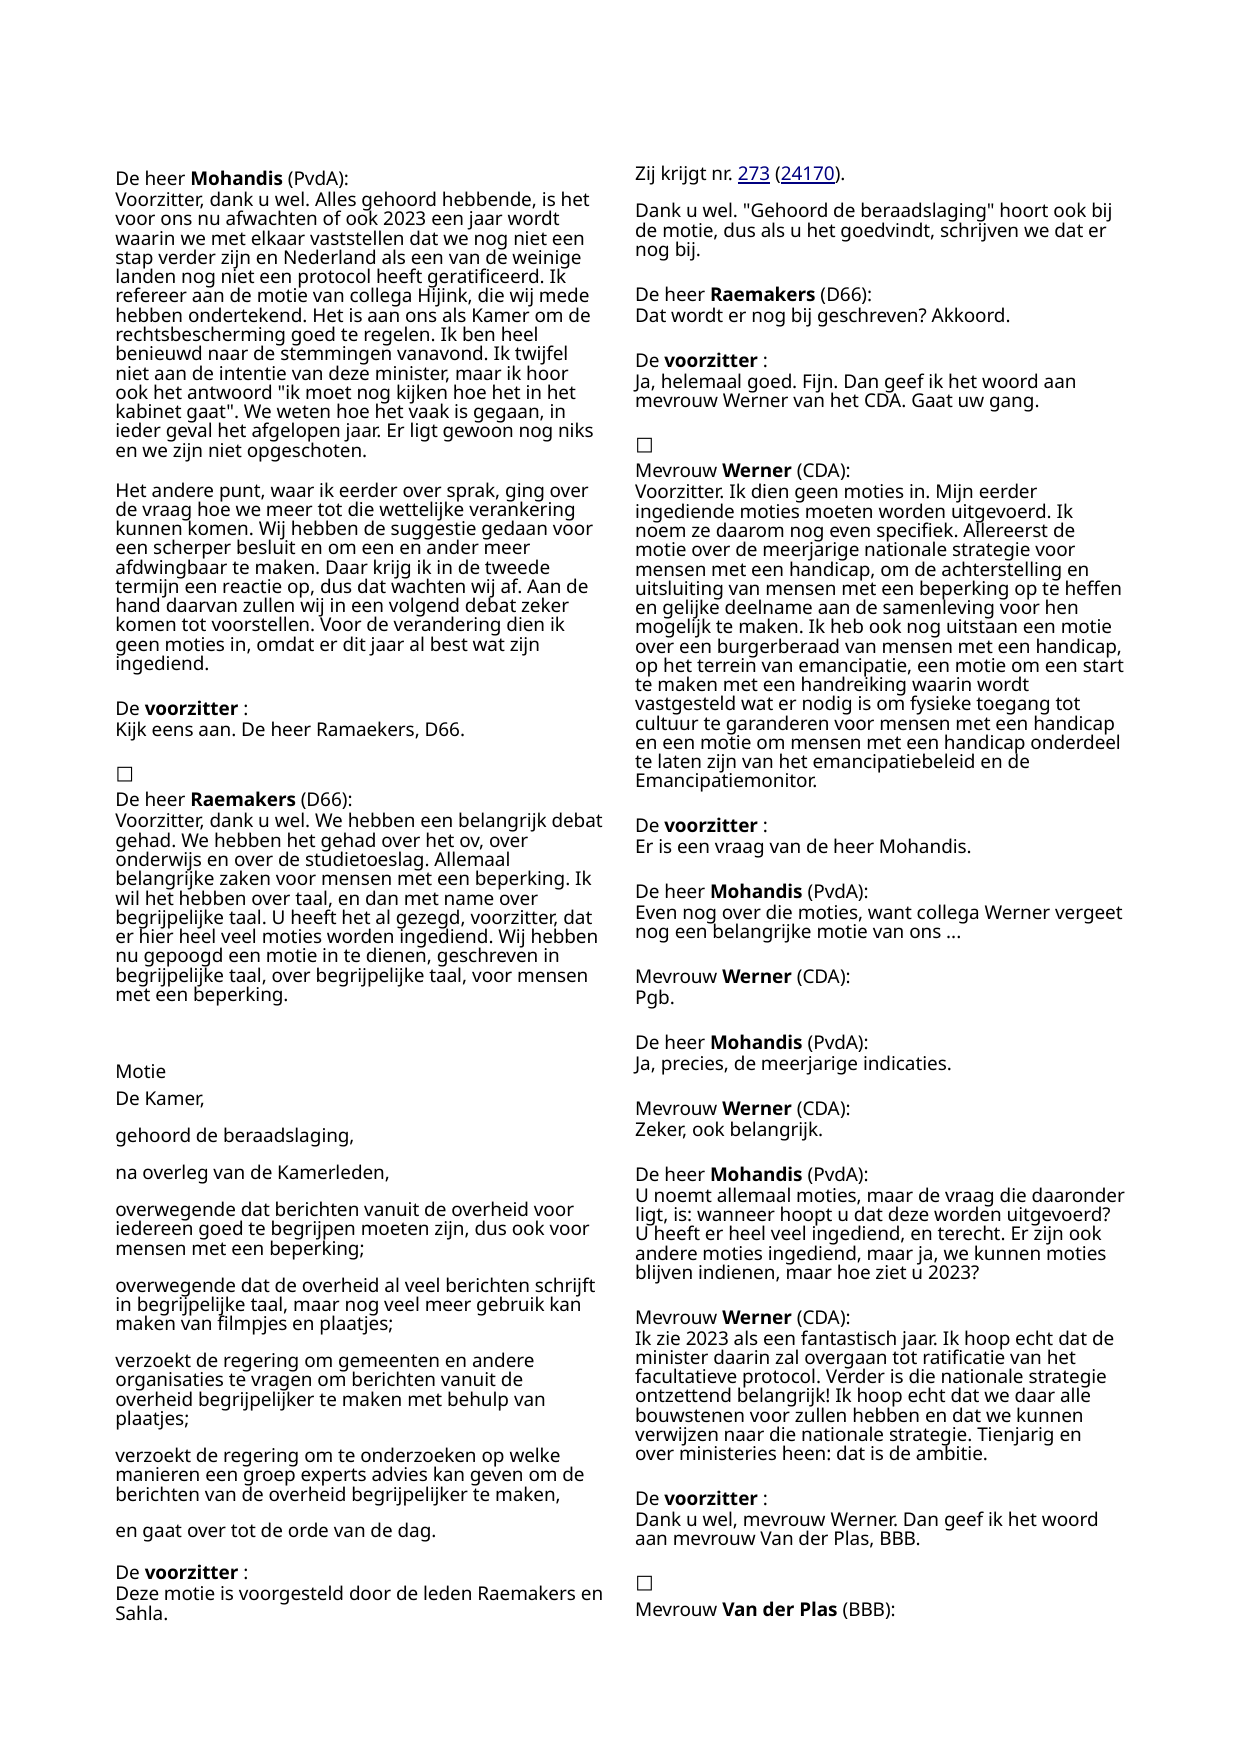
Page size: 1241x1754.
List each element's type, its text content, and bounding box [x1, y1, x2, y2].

text Mevrouw Werner (CDA): [635, 1304, 1125, 1330]
text De heer Mohandis (PvdA): [115, 165, 605, 191]
text Deze motie is voorgesteld door de leden Raemakers en Sahla. [115, 1585, 605, 1624]
text Even nog over die moties, want collega Werner vergeet nog een belangrijke motie van ons ... [635, 904, 1125, 943]
text De voorzitter : [115, 695, 605, 721]
text gehoord de beraadslaging, [115, 1127, 605, 1146]
text Zij krijgt nr. 273 (24170). [635, 165, 1125, 184]
text Motie [115, 1058, 605, 1084]
text overwegende dat de overheid al veel berichten schrijft in begrijpelijke taal, maar nog veel meer gebruik kan maken van filmpjes en plaatjes; [115, 1277, 605, 1334]
text Dank u wel. "Gehoord de beraadslaging" hoort ook bij de motie, dus als u het goedvindt, schrijven we dat er nog bij. [635, 202, 1125, 260]
text verzoekt de regering om te onderzoeken op welke manieren een groep experts advies kan geven om de berichten van de overheid begrijpelijker te maken, [115, 1447, 605, 1505]
text De heer Mohandis (PvdA): [635, 1029, 1125, 1055]
text Mevrouw Werner (CDA): [635, 1095, 1125, 1121]
text Dank u wel, mevrouw Werner. Dan geef ik het woord aan mevrouw Van der Plas, BBB. [635, 1511, 1125, 1550]
text ⬜ [635, 432, 1125, 458]
text Kijk eens aan. De heer Ramaekers, D66. [115, 721, 605, 740]
text De voorzitter : [635, 347, 1125, 373]
text De voorzitter : [635, 813, 1125, 838]
text Het andere punt, waar ik eerder over sprak, ging over de vraag hoe we meer tot die wettelijke verankering kunnen komen. Wij hebben de suggestie gedaan voor een scherper besluit en om een en ander meer afdwingbaar te maken. Daar krijg ik in de tweede termijn een reactie op, dus dat wachten wij af. Aan de hand daarvan zullen wij in een volgend debat zeker komen tot voorstellen. Voor de verandering dien ik geen moties in, omdat er dit jaar al best wat zijn ingediend. [115, 482, 605, 674]
text Ja, helemaal goed. Fijn. Dan geef ik het woord aan mevrouw Werner van het CDA. Gaat uw gang. [635, 373, 1125, 411]
text De heer Raemakers (D66): [635, 281, 1125, 307]
text Ik zie 2023 als een fantastisch jaar. Ik hoop echt dat de minister daarin zal overgaan tot ratificatie van het facultatieve protocol. Verder is die nationale strategie ontzettend belangrijk! Ik hoop echt dat we daar alle bouwstenen voor zullen hebben en dat we kunnen verwijzen naar die nationale strategie. Tienjarig en over ministeries heen: dat is de ambitie. [635, 1330, 1125, 1464]
text De heer Mohandis (PvdA): [635, 878, 1125, 904]
text Voorzitter. Ik dien geen moties in. Mijn eerder ingediende moties moeten worden uitgevoerd. Ik noem ze daarom nog even specifiek. Allereerst de motie over de meerjarige nationale strategie voor mensen met een handicap, om de achterstelling en uitsluiting van mensen met een beperking op te heffen en gelijke deelname aan de samenleving voor hen mogelijk te maken. Ik heb ook nog uitstaan een motie over een burgerberaad van mensen met een handicap, op het terrein van emancipatie, een motie om een start te maken met een handreiking waarin wordt vastgesteld wat er nodig is om fysieke toegang tot cultuur te garanderen voor mensen met een handicap en een motie om mensen met een handicap onderdeel te laten zijn van het emancipatiebeleid en de Emancipatiemonitor. [635, 483, 1125, 792]
text en gaat over tot de orde van de dag. [115, 1522, 605, 1542]
text Er is een vraag van de heer Mohandis. [635, 838, 1125, 858]
text De heer Raemakers (D66): [115, 787, 605, 812]
text na overleg van de Kamerleden, [115, 1164, 605, 1183]
text Mevrouw Van der Plas (BBB): [635, 1596, 1125, 1622]
text De Kamer, [115, 1090, 605, 1109]
text De heer Mohandis (PvdA): [635, 1161, 1125, 1187]
text overwegende dat berichten vanuit de overheid voor iedereen goed te begrijpen moeten zijn, dus ook voor mensen met een beperking; [115, 1201, 605, 1259]
text De voorzitter : [635, 1485, 1125, 1511]
text Pgb. [635, 989, 1125, 1008]
text Zeker, ook belangrijk. [635, 1121, 1125, 1140]
text Voorzitter, dank u wel. Alles gehoord hebbende, is het voor ons nu afwachten of ook 2023 een jaar wordt waarin we met elkaar vaststellen dat we nog niet een stap verder zijn en Nederland als een van de weinige landen nog niet een protocol heeft geratificeerd. Ik refereer aan de motie van collega Hijink, die wij mede hebben ondertekend. Het is aan ons als Kamer om de rechtsbescherming goed te regelen. Ik ben heel benieuwd naar de stemmingen vanavond. Ik twijfel niet aan de intentie van deze minister, maar ik hoor ook het antwoord "ik moet nog kijken hoe het in het kabinet gaat". We weten hoe het vaak is gegaan, in ieder geval het afgelopen jaar. Er ligt gewoon nog niks en we zijn niet opgeschoten. [115, 191, 605, 461]
text ⬜ [635, 1571, 1125, 1596]
text U noemt allemaal moties, maar de vraag die daaronder ligt, is: wanneer hoopt u dat deze worden uitgevoerd? U heeft er heel veel ingediend, en terecht. Er zijn ook andere moties ingediend, maar ja, we kunnen moties blijven indienen, maar hoe ziet u 2023? [635, 1187, 1125, 1283]
text ⬜ [115, 761, 605, 787]
text Mevrouw Werner (CDA): [635, 458, 1125, 483]
text De voorzitter : [115, 1559, 605, 1585]
text Dat wordt er nog bij geschreven? Akkoord. [635, 307, 1125, 326]
text verzoekt de regering om gemeenten en andere organisaties te vragen om berichten vanuit de overheid begrijpelijker te maken met behulp van plaatjes; [115, 1352, 605, 1429]
text Ja, precies, de meerjarige indicaties. [635, 1055, 1125, 1074]
text Voorzitter, dank u wel. We hebben een belangrijk debat gehad. We hebben het gehad over het ov, over onderwijs en over de studietoeslag. Allemaal belangrijke zaken voor mensen met een beperking. Ik wil het hebben over taal, en dan met name over begrijpelijke taal. U heeft het al gezegd, voorzitter, dat er hier heel veel moties worden ingediend. Wij hebben nu gepoogd een motie in te dienen, geschreven in begrijpelijke taal, over begrijpelijke taal, voor mensen met een beperking. [115, 812, 605, 1005]
text Mevrouw Werner (CDA): [635, 963, 1125, 989]
